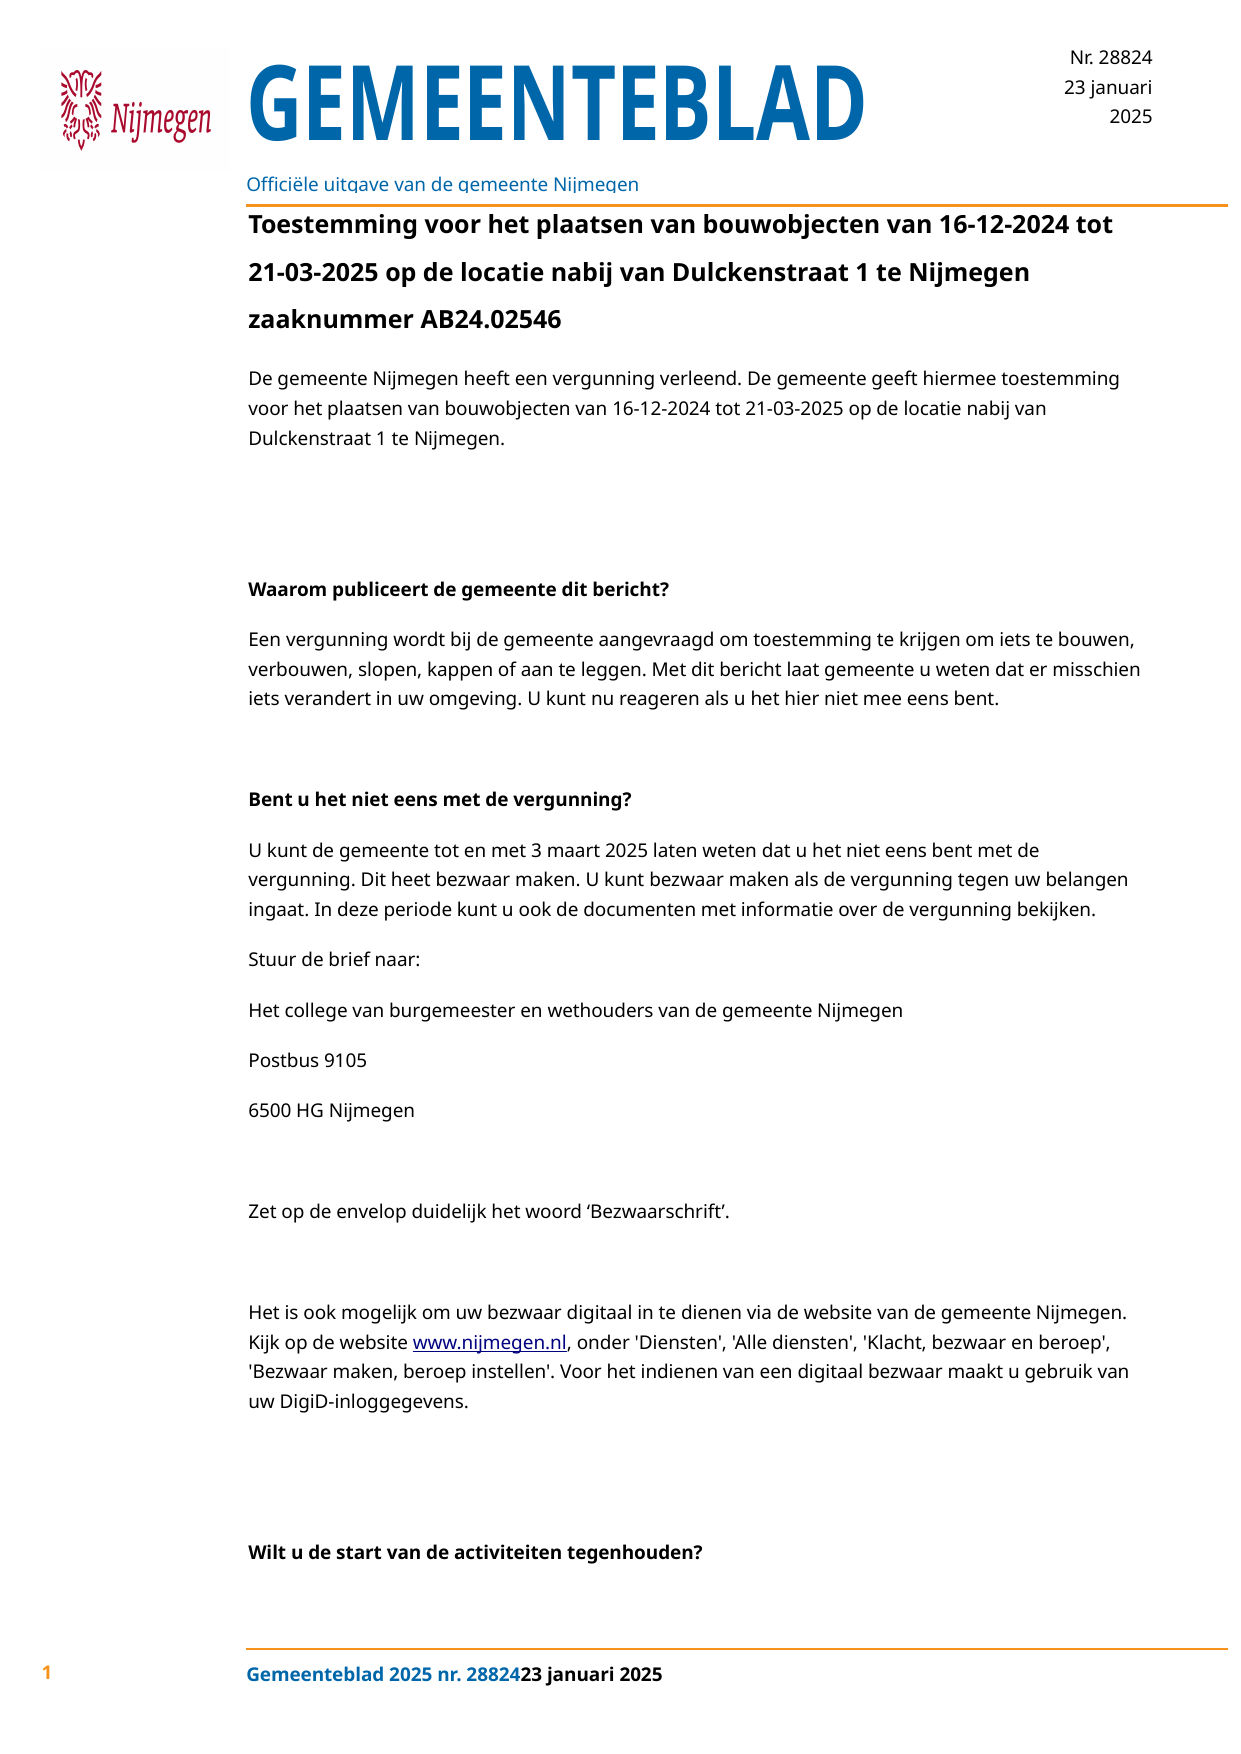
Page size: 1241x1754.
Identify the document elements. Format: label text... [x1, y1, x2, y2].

text Postbus 9105 [248, 1047, 1152, 1073]
text Toestemming voor het plaatsen van bouwobjecten van 16-12-2024 tot 21-03-2025 op de locatie nabij van Dulckenstraat 1 te Nijmegen zaaknummer AB24.02546 [248, 207, 1152, 336]
text De gemeente Nijmegen heeft een vergunning verleend. De gemeente geeft hiermee toestemming voor het plaatsen van bouwobjecten van 16-12-2024 tot 21-03-2025 op de locatie nabij van Dulckenstraat 1 te Nijmegen. [248, 366, 1152, 450]
text Een vergunning wordt bij de gemeente aangevraagd om toestemming te krijgen om iets te bouwen, verbouwen, slopen, kappen of aan te leggen. Met dit bericht laat gemeente u weten dat er misschien iets verandert in uw omgeving. U kunt nu reageren als u het hier niet mee eens bent. [248, 626, 1152, 711]
text Wilt u de start van de activiteiten tegenhouden? [248, 1539, 1152, 1565]
text U kunt de gemeente tot en met 3 maart 2025 laten weten dat u het niet eens bent met de vergunning. Dit heet bezwaar maken. U kunt bezwaar maken als de vergunning tegen uw belangen ingaat. In deze periode kunt u ook de documenten met informatie over de vergunning bekijken. [248, 837, 1152, 922]
text 6500 HG Nijmegen [248, 1098, 1152, 1123]
text Het college van burgemeester en wethouders van de gemeente Nijmegen [248, 997, 1152, 1022]
text Stuur de brief naar: [248, 946, 1152, 972]
text Het is ook mogelijk om uw bezwaar digitaal in te dienen via de website van de gemeente Nijmegen. Kijk op de website www.nijmegen.nl, onder 'Diensten', 'Alle diensten', 'Klacht, bezwaar en beroep', 'Bezwaar maken, beroep instellen'. Voor het indienen van een digitaal bezwaar maakt u gebruik van uw DigiD-inloggegevens. [248, 1299, 1152, 1414]
text Bent u het niet eens met de vergunning? [248, 786, 1152, 812]
text Waarom publiceert de gemeente dit bericht? [248, 576, 1152, 602]
text Zet op de envelop duidelijk het woord ‘Bezwaarschrift’. [248, 1198, 1152, 1224]
picture [41, 47, 231, 172]
